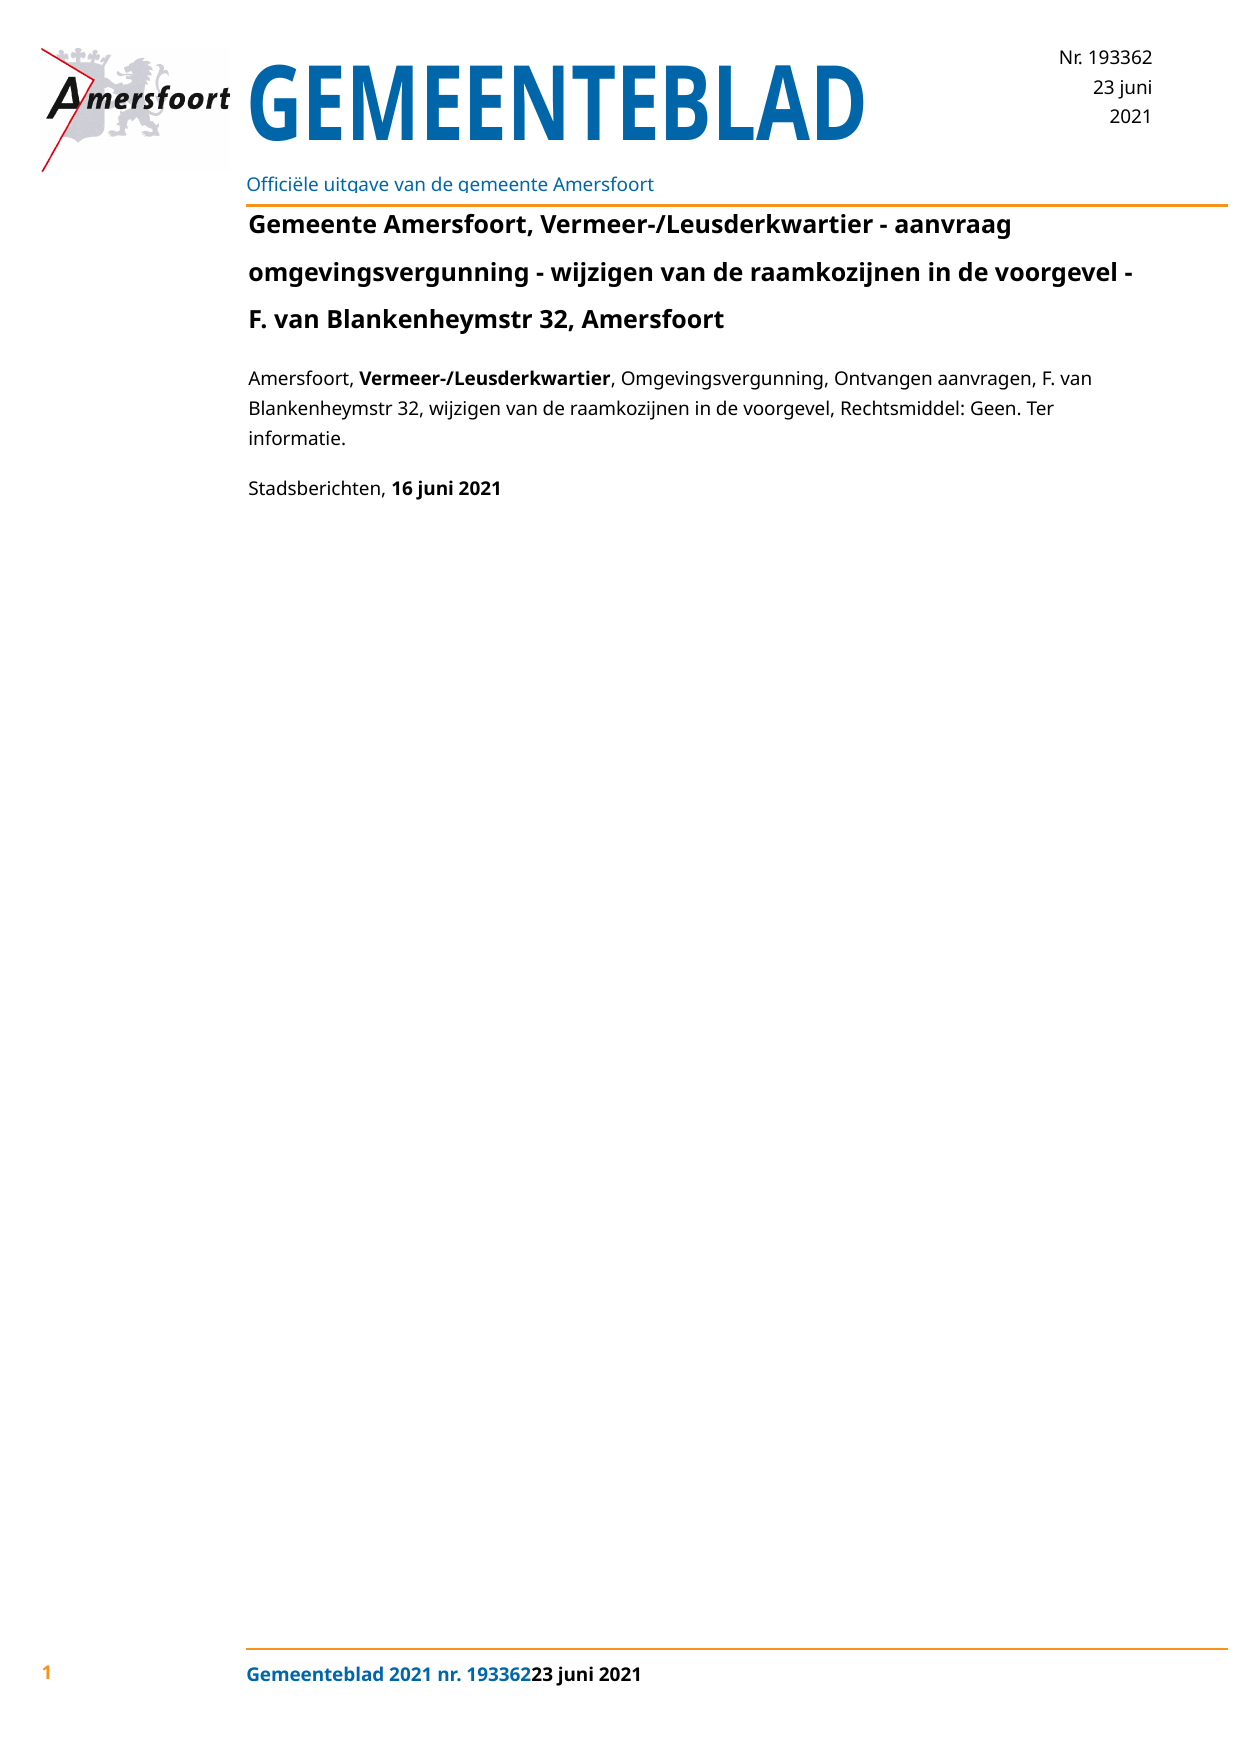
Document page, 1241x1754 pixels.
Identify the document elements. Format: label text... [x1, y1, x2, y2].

text Stadsberichten, 16 juni 2021 [248, 475, 1152, 501]
text Amersfoort, Vermeer-/Leusderkwartier, Omgevingsvergunning, Ontvangen aanvragen, F. van Blankenheymstr 32, wijzigen van de raamkozijnen in de voorgevel, Rechtsmiddel: Geen. Ter informatie. [248, 366, 1152, 450]
picture [41, 47, 231, 172]
text Gemeente Amersfoort, Vermeer-/Leusderkwartier - aanvraag omgevingsvergunning - wijzigen van de raamkozijnen in de voorgevel - F. van Blankenheymstr 32, Amersfoort [248, 207, 1152, 336]
